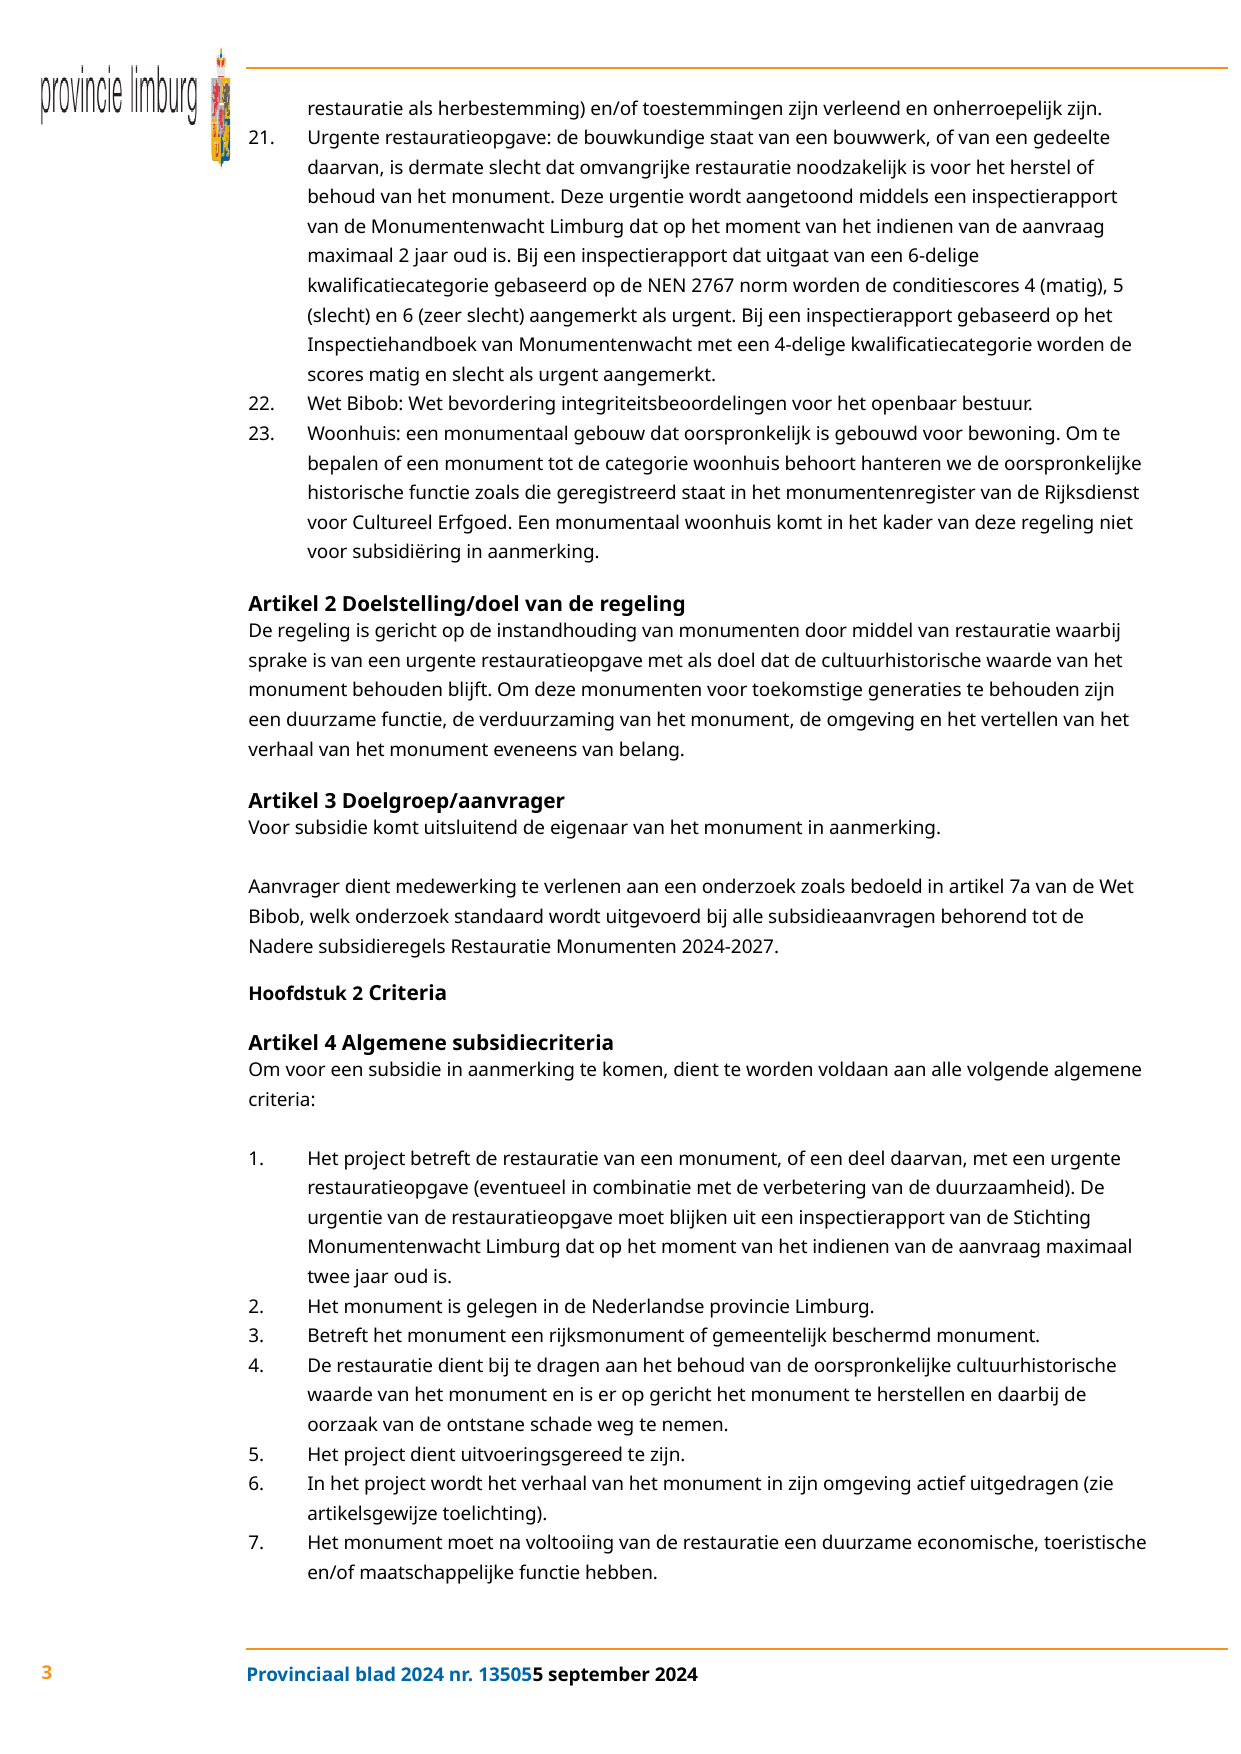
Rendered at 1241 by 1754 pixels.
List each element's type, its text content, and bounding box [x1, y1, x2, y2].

list Het monument is gelegen in de Nederlandse provincie Limburg. [248, 1293, 1152, 1319]
text Artikel 4 Algemene subsidiecriteria [248, 1028, 1152, 1056]
text Hoofdstuk 2 Criteria [248, 978, 1152, 1007]
text De regeling is gericht op de instandhouding van monumenten door middel van restauratie waarbij sprake is van een urgente restauratieopgave met als doel dat de cultuurhistorische waarde van het monument behouden blijft. Om deze monumenten voor toekomstige generaties te behouden zijn een duurzame functie, de verduurzaming van het monument, de omgeving en het vertellen van het verhaal van het monument eveneens van belang. [248, 617, 1152, 761]
text Artikel 2 Doelstelling/doel van de regeling [248, 589, 1152, 617]
list Het project dient uitvoeringsgereed te zijn. [248, 1441, 1152, 1467]
picture [41, 47, 231, 172]
list Wet Bibob: Wet bevordering integriteitsbeoordelingen voor het openbaar bestuur. [248, 391, 1152, 416]
text Artikel 3 Doelgroep/aanvrager [248, 786, 1152, 814]
text Om voor een subsidie in aanmerking te komen, dient te worden voldaan aan alle volgende algemene criteria: [248, 1056, 1152, 1112]
list restauratie als herbestemming) en/of toestemmingen zijn verleend en onherroepelijk zijn. [248, 95, 1152, 121]
list Betreft het monument een rijksmonument of gemeentelijk beschermd monument. [248, 1322, 1152, 1348]
list Urgente restauratieopgave: de bouwkundige staat van een bouwwerk, of van een gedeelte daarvan, is dermate slecht dat omvangrijke restauratie noodzakelijk is voor het herstel of behoud van het monument. Deze urgentie wordt aangetoond middels een inspectierapport van de Monumentenwacht Limburg dat op het moment van het indienen van de aanvraag maximaal 2 jaar oud is. Bij een inspectierapport dat uitgaat van een 6-delige kwalificatiecategorie gebaseerd op de NEN 2767 norm worden de conditiescores 4 (matig), 5 (slecht) en 6 (zeer slecht) aangemerkt als urgent. Bij een inspectierapport gebaseerd op het Inspectiehandboek van Monumentenwacht met een 4-delige kwalificatiecategorie worden de scores matig en slecht als urgent aangemerkt. [248, 124, 1152, 387]
list Het project betreft de restauratie van een monument, of een deel daarvan, met een urgente restauratieopgave (eventueel in combinatie met de verbetering van de duurzaamheid). De urgentie van de restauratieopgave moet blijken uit een inspectierapport van de Stichting Monumentenwacht Limburg dat op het moment van het indienen van de aanvraag maximaal twee jaar oud is. [248, 1145, 1152, 1289]
list In het project wordt het verhaal van het monument in zijn omgeving actief uitgedragen (zie artikelsgewijze toelichting). [248, 1470, 1152, 1526]
list Het monument moet na voltooiing van de restauratie een duurzame economische, toeristische en/of maatschappelijke functie hebben. [248, 1529, 1152, 1585]
text Voor subsidie komt uitsluitend de eigenaar van het monument in aanmerking. [248, 814, 1152, 840]
list Woonhuis: een monumentaal gebouw dat oorspronkelijk is gebouwd voor bewoning. Om te bepalen of een monument tot de categorie woonhuis behoort hanteren we de oorspronkelijke historische functie zoals die geregistreerd staat in het monumentenregister van de Rijksdienst voor Cultureel Erfgoed. Een monumentaal woonhuis komt in het kader van deze regeling niet voor subsidiëring in aanmerking. [248, 420, 1152, 564]
text Aanvrager dient medewerking te verlenen aan een onderzoek zoals bedoeld in artikel 7a van de Wet Bibob, welk onderzoek standaard wordt uitgevoerd bij alle subsidieaanvragen behorend tot de Nadere subsidieregels Restauratie Monumenten 2024-2027. [248, 874, 1152, 959]
list De restauratie dient bij te dragen aan het behoud van de oorspronkelijke cultuurhistorische waarde van het monument en is er op gericht het monument te herstellen en daarbij de oorzaak van de ontstane schade weg te nemen. [248, 1352, 1152, 1437]
